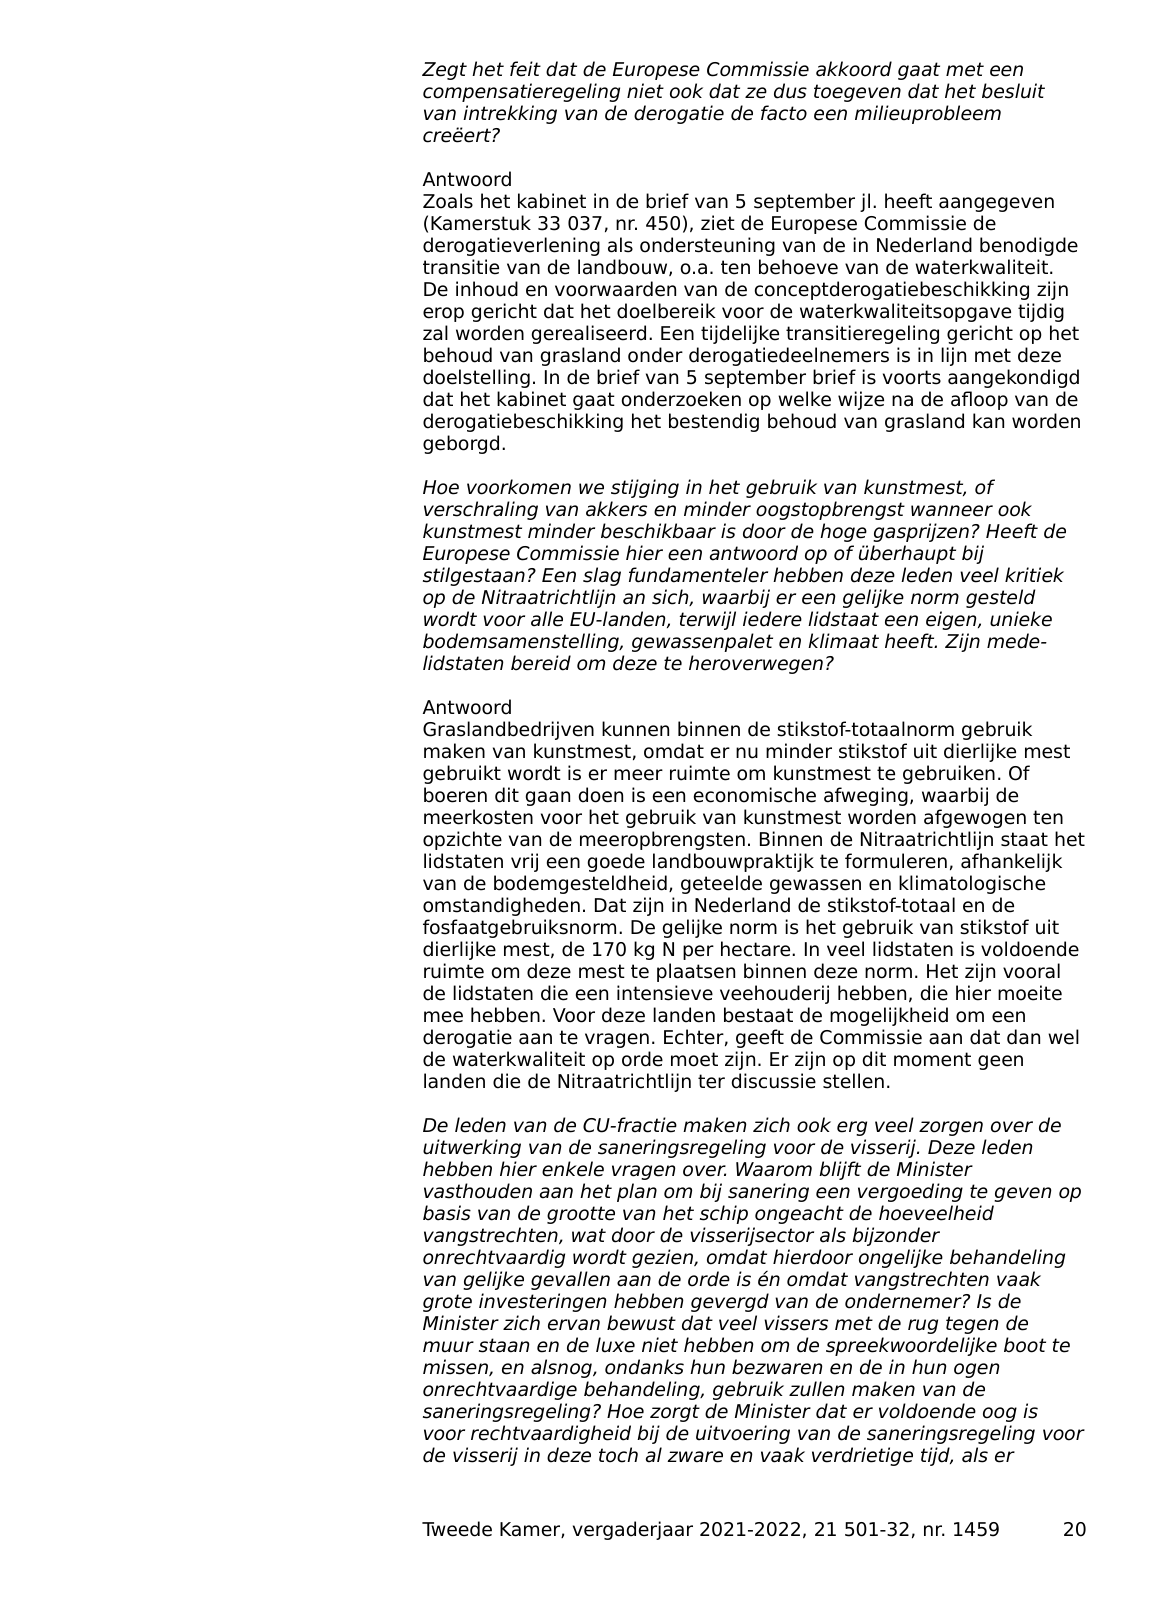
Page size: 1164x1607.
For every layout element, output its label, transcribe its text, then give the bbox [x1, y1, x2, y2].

text De leden van de CU-fractie maken zich ook erg veel zorgen over de uitwerking van de saneringsregeling voor de visserij. Deze leden hebben hier enkele vragen over. Waarom blijft de Minister vasthouden aan het plan om bij sanering een vergoeding te geven op basis van de grootte van het schip ongeacht de hoeveelheid vangstrechten, wat door de visserijsector als bijzonder onrechtvaardig wordt gezien, omdat hierdoor ongelijke behandeling van gelijke gevallen aan de orde is én omdat vangstrechten vaak grote investeringen hebben gevergd van de ondernemer? Is de Minister zich ervan bewust dat veel vissers met de rug tegen de muur staan en de luxe niet hebben om de spreekwoordelijke boot te missen, en alsnog, ondanks hun bezwaren en de in hun ogen onrechtvaardige behandeling, gebruik zullen maken van de saneringsregeling? Hoe zorgt de Minister dat er voldoende oog is voor rechtvaardigheid bij de uitvoering van de saneringsregeling voor de visserij in deze toch al zware en vaak verdrietige tijd, als er [422, 1115, 1087, 1467]
text Zegt het feit dat de Europese Commissie akkoord gaat met een compensatieregeling niet ook dat ze dus toegeven dat het besluit van intrekking van de derogatie de facto een milieuprobleem creëert? [422, 59, 1087, 147]
text Zoals het kabinet in de brief van 5 september jl. heeft aangegeven (Kamerstuk 33 037, nr. 450), ziet de Europese Commissie de derogatieverlening als ondersteuning van de in Nederland benodigde transitie van de landbouw, o.a. ten behoeve van de waterkwaliteit. De inhoud en voorwaarden van de conceptderogatiebeschikking zijn erop gericht dat het doelbereik voor de waterkwaliteitsopgave tijdig zal worden gerealiseerd. Een tijdelijke transitieregeling gericht op het behoud van grasland onder derogatiedeelnemers is in lijn met deze doelstelling. In de brief van 5 september brief is voorts aangekondigd dat het kabinet gaat onderzoeken op welke wijze na de afloop van de derogatiebeschikking het bestendig behoud van grasland kan worden geborgd. [422, 191, 1087, 455]
text Graslandbedrijven kunnen binnen de stikstof-totaalnorm gebruik maken van kunstmest, omdat er nu minder stikstof uit dierlijke mest gebruikt wordt is er meer ruimte om kunstmest te gebruiken. Of boeren dit gaan doen is een economische afweging, waarbij de meerkosten voor het gebruik van kunstmest worden afgewogen ten opzichte van de meeropbrengsten. Binnen de Nitraatrichtlijn staat het lidstaten vrij een goede landbouwpraktijk te formuleren, afhankelijk van de bodemgesteldheid, geteelde gewassen en klimatologische omstandigheden. Dat zijn in Nederland de stikstof-totaal en de fosfaatgebruiksnorm. De gelijke norm is het gebruik van stikstof uit dierlijke mest, de 170 kg N per hectare. In veel lidstaten is voldoende ruimte om deze mest te plaatsen binnen deze norm. Het zijn vooral de lidstaten die een intensieve veehouderij hebben, die hier moeite mee hebben. Voor deze landen bestaat de mogelijkheid om een derogatie aan te vragen. Echter, geeft de Commissie aan dat dan wel de waterkwaliteit op orde moet zijn. Er zijn op dit moment geen landen die de Nitraatrichtlijn ter discussie stellen. [422, 719, 1087, 1093]
text Antwoord [422, 697, 1087, 719]
text Antwoord [422, 169, 1087, 191]
text Hoe voorkomen we stijging in het gebruik van kunstmest, of verschraling van akkers en minder oogstopbrengst wanneer ook kunstmest minder beschikbaar is door de hoge gasprijzen? Heeft de Europese Commissie hier een antwoord op of überhaupt bij stilgestaan? Een slag fundamenteler hebben deze leden veel kritiek op de Nitraatrichtlijn an sich, waarbij er een gelijke norm gesteld wordt voor alle EU-landen, terwijl iedere lidstaat een eigen, unieke bodemsamenstelling, gewassenpalet en klimaat heeft. Zijn mede-lidstaten bereid om deze te heroverwegen? [422, 477, 1087, 675]
